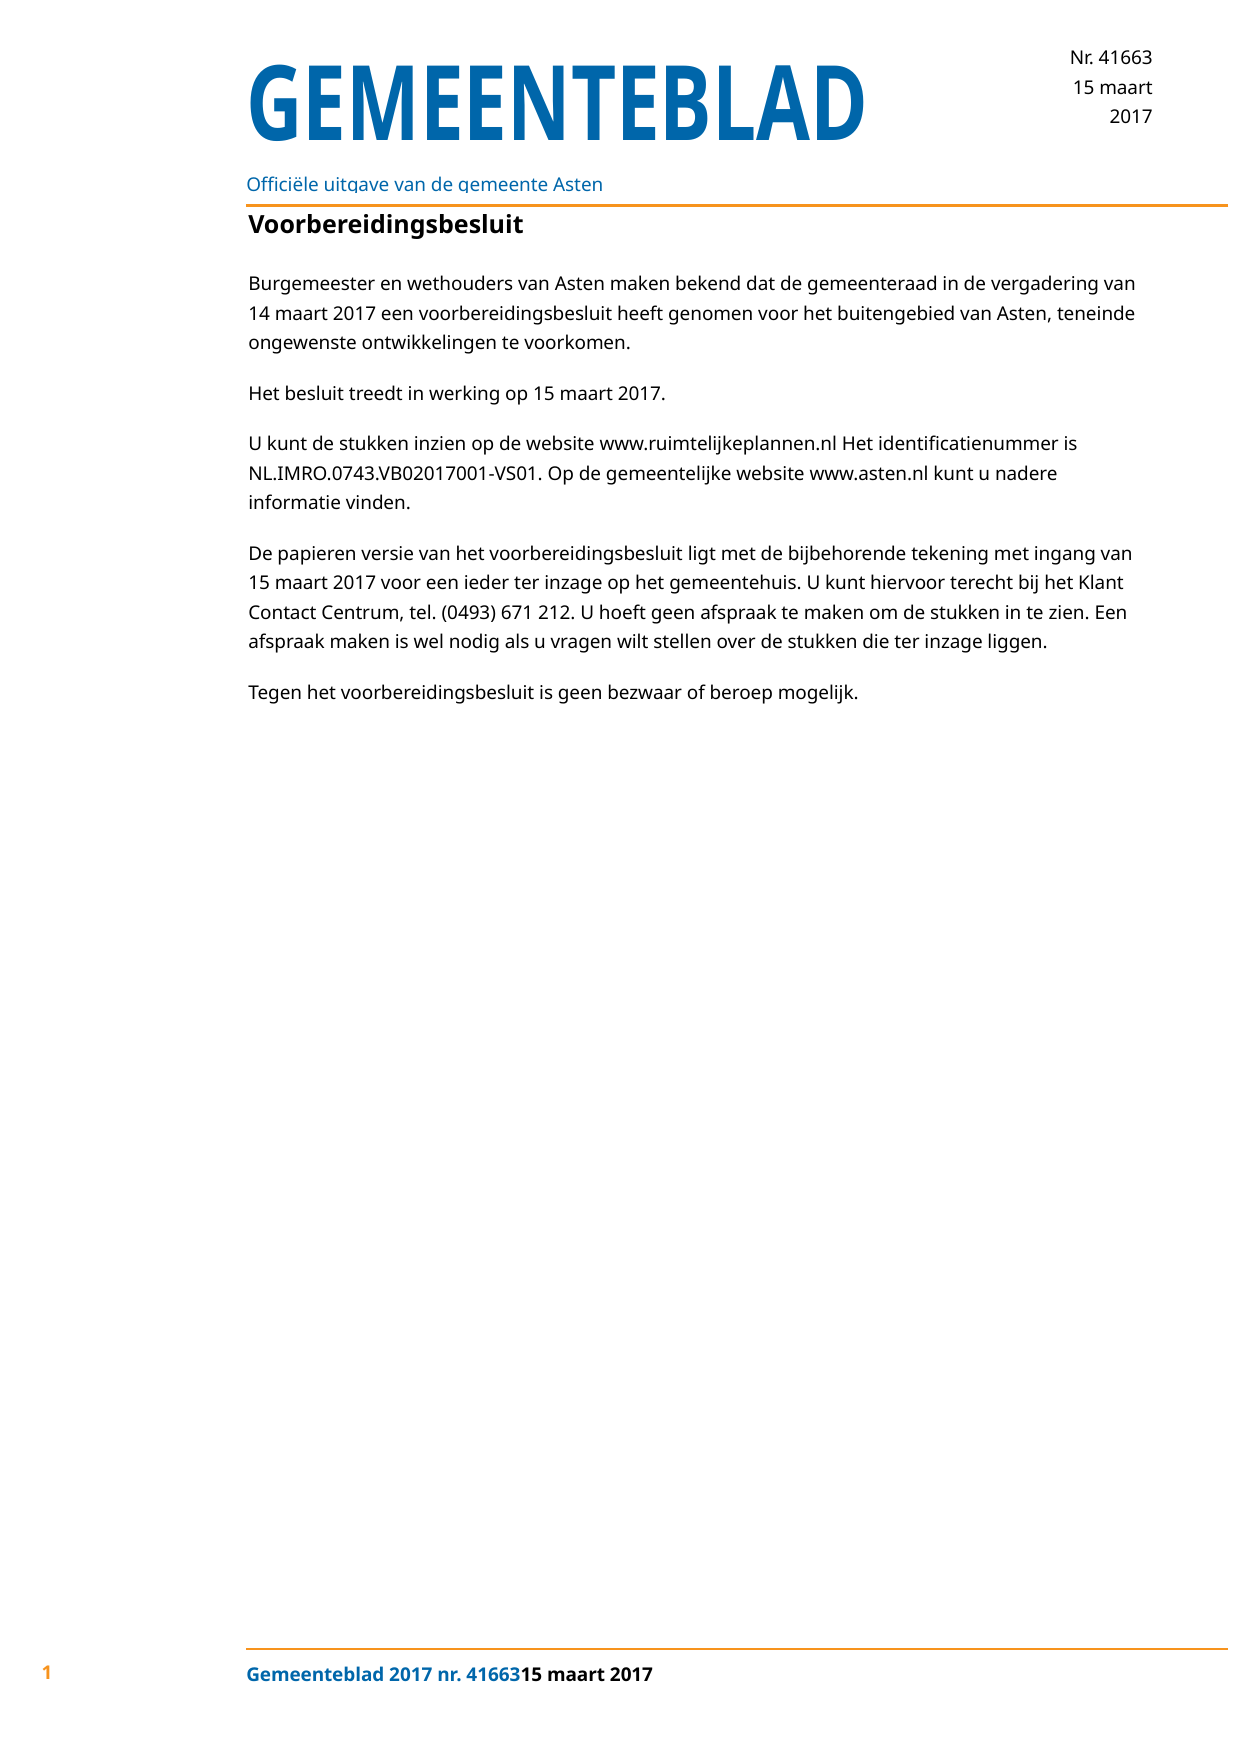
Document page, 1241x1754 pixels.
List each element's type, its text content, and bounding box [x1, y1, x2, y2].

text Het besluit treedt in werking op 15 maart 2017. [248, 380, 1152, 406]
text Tegen het voorbereidingsbesluit is geen bezwaar of beroep mogelijk. [248, 679, 1152, 705]
text U kunt de stukken inzien op de website www.ruimtelijkeplannen.nl Het identificatienummer is NL.IMRO.0743.VB02017001-VS01. Op de gemeentelijke website www.asten.nl kunt u nadere informatie vinden. [248, 430, 1152, 515]
text De papieren versie van het voorbereidingsbesluit ligt met de bijbehorende tekening met ingang van 15 maart 2017 voor een ieder ter inzage op het gemeentehuis. U kunt hiervoor terecht bij het Klant Contact Centrum, tel. (0493) 671 212. U hoeft geen afspraak te maken om de stukken in te zien. Een afspraak maken is wel nodig als u vragen wilt stellen over de stukken die ter inzage liggen. [248, 540, 1152, 654]
text Voorbereidingsbesluit [248, 207, 1152, 241]
text Burgemeester en wethouders van Asten maken bekend dat de gemeenteraad in de vergadering van 14 maart 2017 een voorbereidingsbesluit heeft genomen voor het buitengebied van Asten, teneinde ongewenste ontwikkelingen te voorkomen. [248, 270, 1152, 355]
picture [41, 47, 231, 172]
